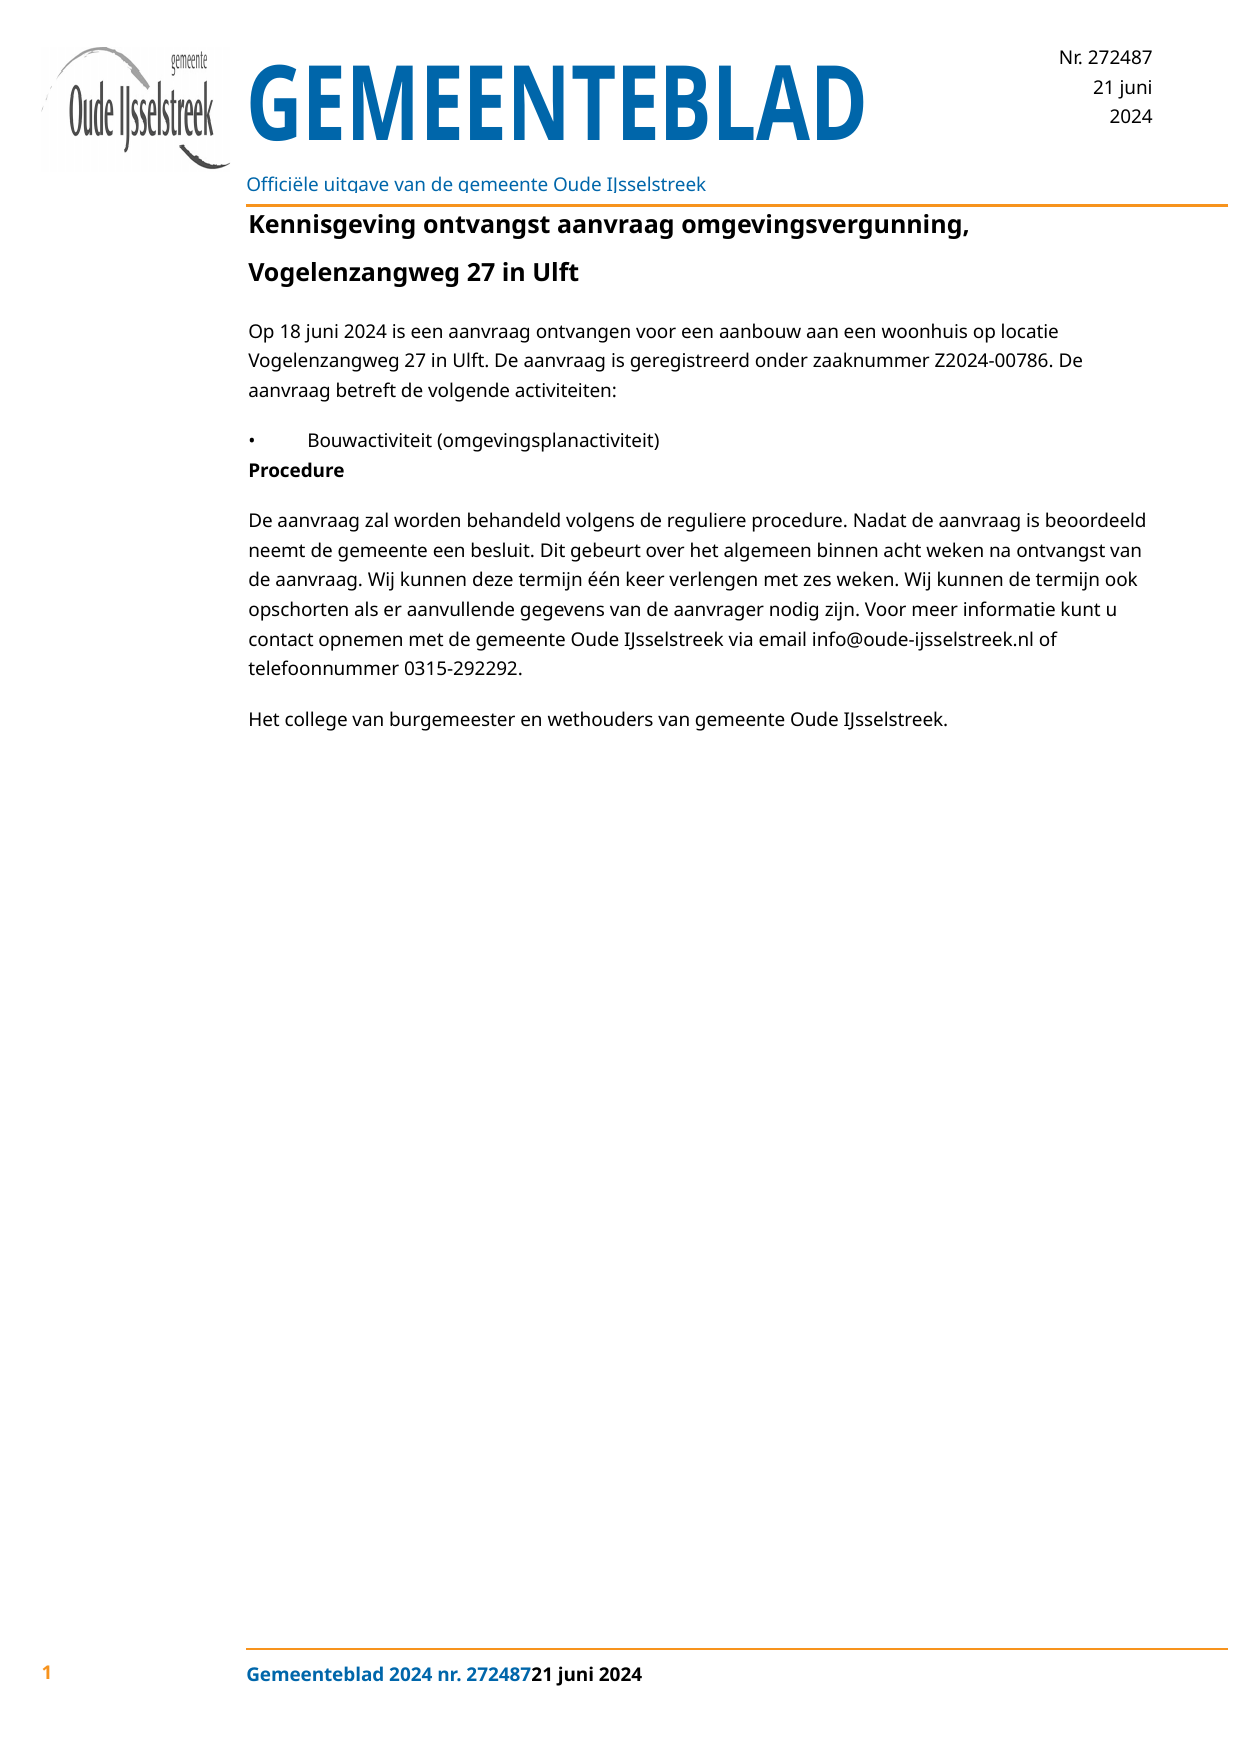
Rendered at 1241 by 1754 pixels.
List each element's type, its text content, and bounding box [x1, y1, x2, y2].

text Kennisgeving ontvangst aanvraag omgevingsvergunning, Vogelenzangweg 27 in Ulft [248, 207, 1152, 288]
list Bouwactiviteit (omgevingsplanactiviteit) [248, 427, 1152, 453]
text Procedure [248, 457, 1152, 483]
picture [41, 47, 231, 172]
text Op 18 juni 2024 is een aanvraag ontvangen voor een aanbouw aan een woonhuis op locatie Vogelenzangweg 27 in Ulft. De aanvraag is geregistreerd onder zaaknummer Z2024-00786. De aanvraag betreft de volgende activiteiten: [248, 318, 1152, 403]
text Het college van burgemeester en wethouders van gemeente Oude IJsselstreek. [248, 706, 1152, 732]
text De aanvraag zal worden behandeld volgens de reguliere procedure. Nadat de aanvraag is beoordeeld neemt de gemeente een besluit. Dit gebeurt over het algemeen binnen acht weken na ontvangst van de aanvraag. Wij kunnen deze termijn één keer verlengen met zes weken. Wij kunnen de termijn ook opschorten als er aanvullende gegevens van de aanvrager nodig zijn. Voor meer informatie kunt u contact opnemen met de gemeente Oude IJsselstreek via email info@oude-ijsselstreek.nl of telefoonnummer 0315-292292. [248, 507, 1152, 681]
